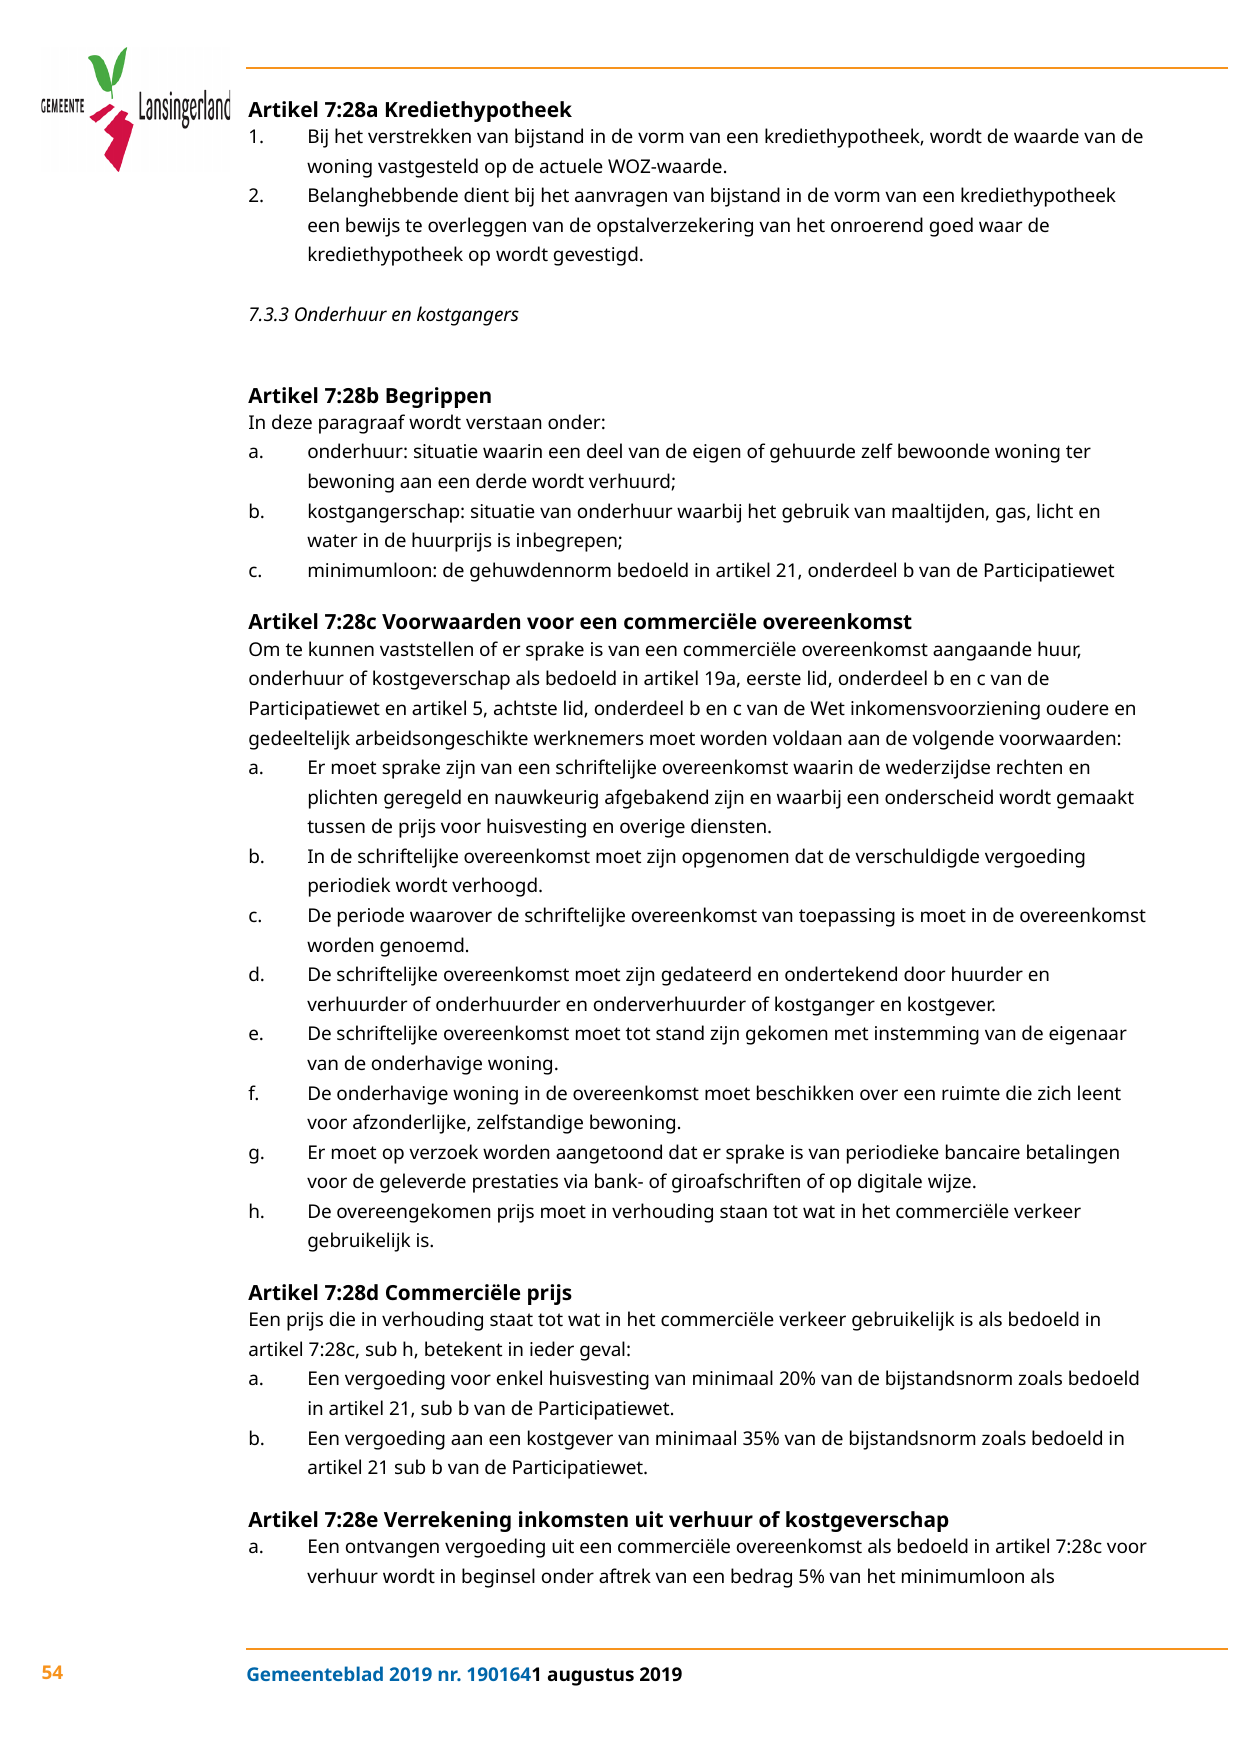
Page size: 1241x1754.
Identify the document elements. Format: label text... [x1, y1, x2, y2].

text In deze paragraaf wordt verstaan onder: [248, 409, 1152, 435]
list Er moet op verzoek worden aangetoond dat er sprake is van periodieke bancaire betalingen voor de geleverde prestaties via bank- of giroafschriften of op digitale wijze. [248, 1139, 1152, 1194]
list In de schriftelijke overeenkomst moet zijn opgenomen dat de verschuldigde vergoeding periodiek wordt verhoogd. [248, 843, 1152, 898]
list onderhuur: situatie waarin een deel van de eigen of gehuurde zelf bewoonde woning ter bewoning aan een derde wordt verhuurd; [248, 439, 1152, 494]
list Een ontvangen vergoeding uit een commerciële overeenkomst als bedoeld in artikel 7:28c voor verhuur wordt in beginsel onder aftrek van een bedrag 5% van het minimumloon als [248, 1533, 1152, 1588]
text 7.3.3 Onderhuur en kostgangers [248, 301, 1152, 326]
list De onderhavige woning in de overeenkomst moet beschikken over een ruimte die zich leent voor afzonderlijke, zelfstandige bewoning. [248, 1080, 1152, 1135]
list De periode waarover de schriftelijke overeenkomst van toepassing is moet in de overeenkomst worden genoemd. [248, 902, 1152, 957]
text Artikel 7:28c Voorwaarden voor een commerciële overeenkomst [248, 607, 1152, 636]
list kostgangerschap: situatie van onderhuur waarbij het gebruik van maaltijden, gas, licht en water in de huurprijs is inbegrepen; [248, 498, 1152, 553]
list Een vergoeding aan een kostgever van minimaal 35% van de bijstandsnorm zoals bedoeld in artikel 21 sub b van de Participatiewet. [248, 1425, 1152, 1480]
list Een vergoeding voor enkel huisvesting van minimaal 20% van de bijstandsnorm zoals bedoeld in artikel 21, sub b van de Participatiewet. [248, 1366, 1152, 1421]
picture [41, 47, 231, 172]
list Bij het verstrekken van bijstand in de vorm van een krediethypotheek, wordt de waarde van de woning vastgesteld op de actuele WOZ-waarde. [248, 123, 1152, 178]
text Artikel 7:28d Commerciële prijs [248, 1278, 1152, 1306]
list minimumloon: de gehuwdennorm bedoeld in artikel 21, onderdeel b van de Participatiewet [248, 557, 1152, 583]
list De schriftelijke overeenkomst moet tot stand zijn gekomen met instemming van de eigenaar van de onderhavige woning. [248, 1021, 1152, 1076]
list De schriftelijke overeenkomst moet zijn gedateerd en ondertekend door huurder en verhuurder of onderhuurder en onderverhuurder of kostganger en kostgever. [248, 961, 1152, 1017]
text Een prijs die in verhouding staat tot wat in het commerciële verkeer gebruikelijk is als bedoeld in artikel 7:28c, sub h, betekent in ieder geval: [248, 1306, 1152, 1362]
list Belanghebbende dient bij het aanvragen van bijstand in de vorm van een krediethypotheek een bewijs te overleggen van de opstalverzekering van het onroerend goed waar de krediethypotheek op wordt gevestigd. [248, 182, 1152, 267]
text Artikel 7:28b Begrippen [248, 381, 1152, 409]
text Artikel 7:28e Verrekening inkomsten uit verhuur of kostgeverschap [248, 1505, 1152, 1533]
text Artikel 7:28a Krediethypotheek [248, 95, 1152, 123]
list Er moet sprake zijn van een schriftelijke overeenkomst waarin de wederzijdse rechten en plichten geregeld en nauwkeurig afgebakend zijn en waarbij een onderscheid wordt gemaakt tussen de prijs voor huisvesting en overige diensten. [248, 754, 1152, 839]
text Om te kunnen vaststellen of er sprake is van een commerciële overeenkomst aangaande huur, onderhuur of kostgeverschap als bedoeld in artikel 19a, eerste lid, onderdeel b en c van de Participatiewet en artikel 5, achtste lid, onderdeel b en c van de Wet inkomensvoorziening oudere en gedeeltelijk arbeidsongeschikte werknemers moet worden voldaan aan de volgende voorwaarden: [248, 636, 1152, 750]
list De overeengekomen prijs moet in verhouding staan tot wat in het commerciële verkeer gebruikelijk is. [248, 1198, 1152, 1253]
